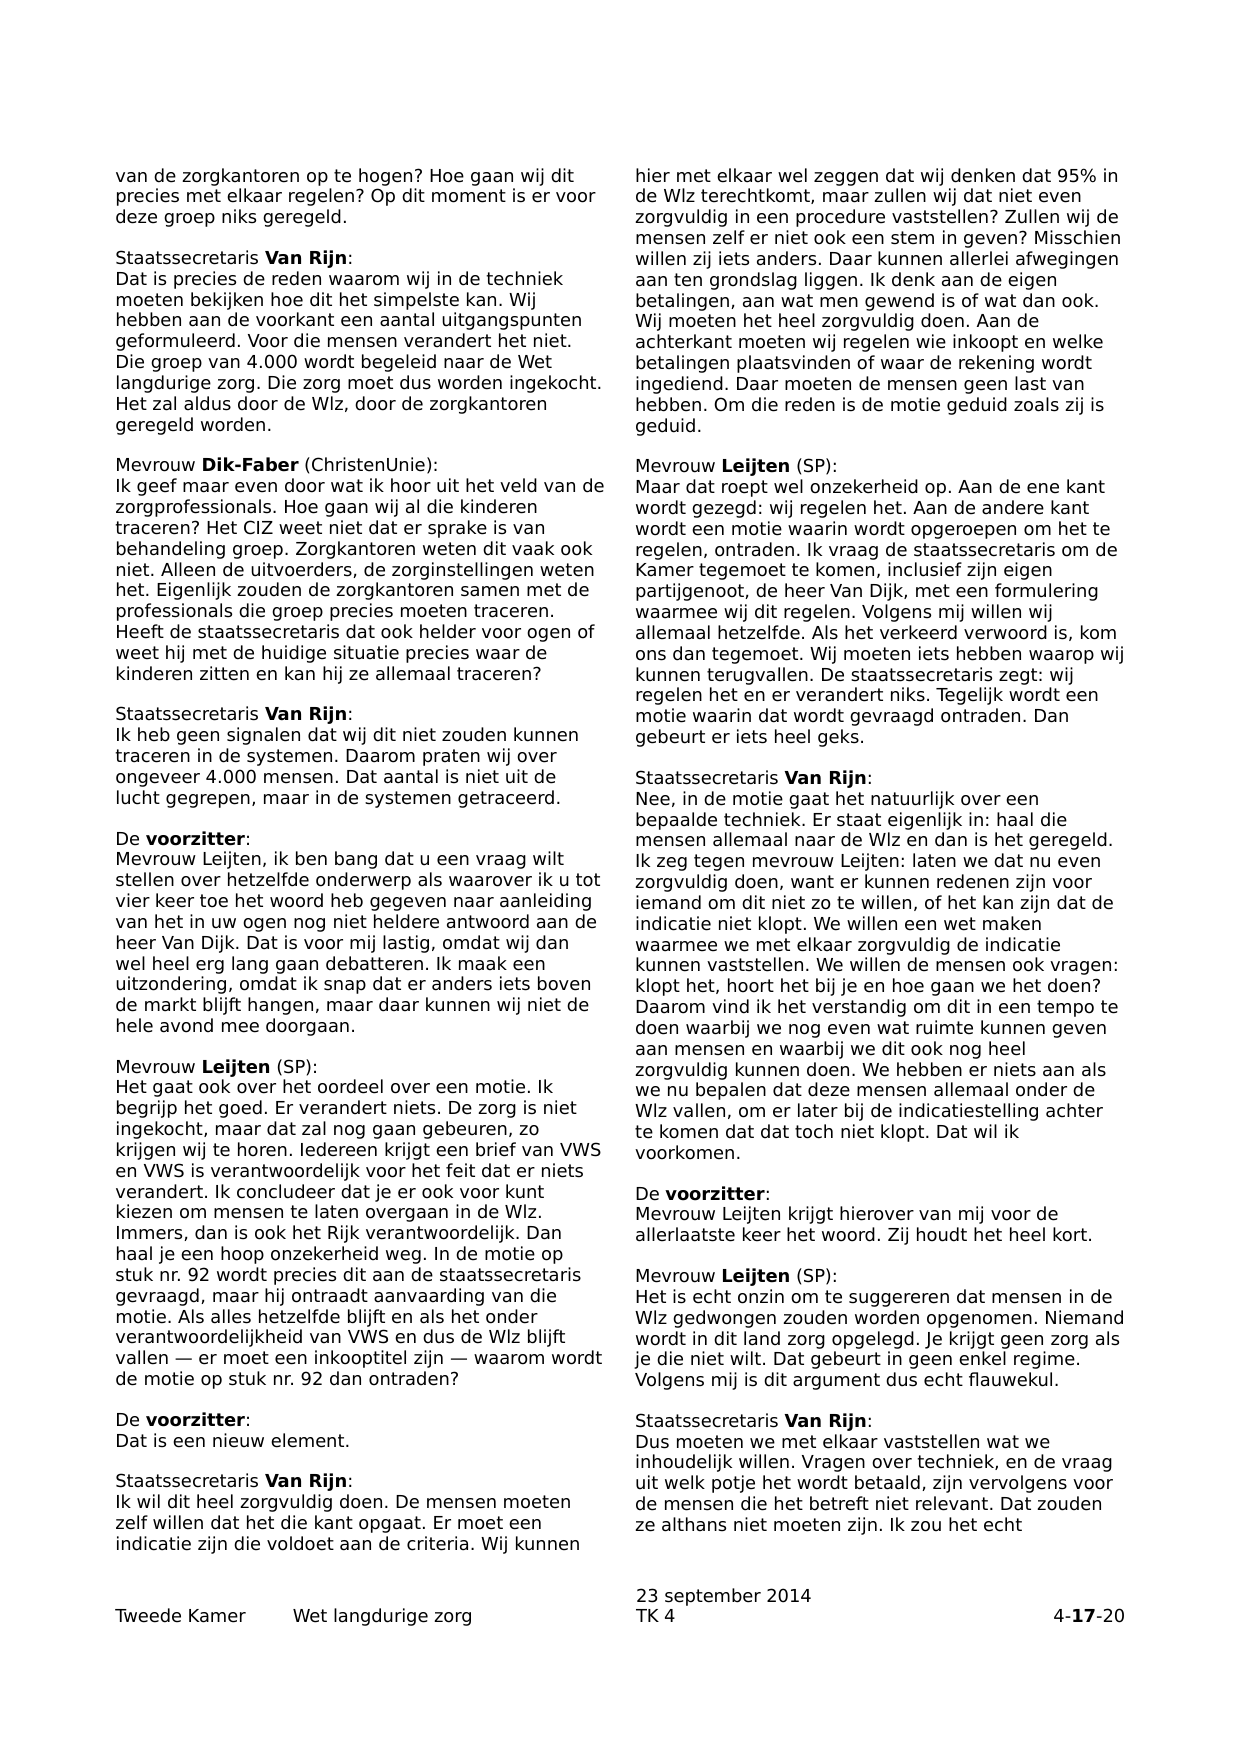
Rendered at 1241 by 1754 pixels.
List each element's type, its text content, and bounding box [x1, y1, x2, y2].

text Het gaat ook over het oordeel over een motie. Ik begrijp het goed. Er verandert niets. De zorg is niet ingekocht, maar dat zal nog gaan gebeuren, zo krijgen wij te horen. Iedereen krijgt een brief van VWS en VWS is verantwoordelijk voor het feit dat er niets verandert. Ik concludeer dat je er ook voor kunt kiezen om mensen te laten overgaan in de Wlz. Immers, dan is ook het Rijk verantwoordelijk. Dan haal je een hoop onzekerheid weg. In de motie op stuk nr. 92 wordt precies dit aan de staatssecretaris gevraagd, maar hij ontraadt aanvaarding van die motie. Als alles hetzelfde blijft en als het onder verantwoordelijkheid van VWS en dus de Wlz blijft vallen — er moet een inkooptitel zijn — waarom wordt de motie op stuk nr. 92 dan ontraden? [115, 1077, 605, 1390]
text Maar dat roept wel onzekerheid op. Aan de ene kant wordt gezegd: wij regelen het. Aan de andere kant wordt een motie waarin wordt opgeroepen om het te regelen, ontraden. Ik vraag de staatssecretaris om de Kamer tegemoet te komen, inclusief zijn eigen partijgenoot, de heer Van Dijk, met een formulering waarmee wij dit regelen. Volgens mij willen wij allemaal hetzelfde. Als het verkeerd verwoord is, kom ons dan tegemoet. Wij moeten iets hebben waarop wij kunnen terugvallen. De staatssecretaris zegt: wij regelen het en er verandert niks. Tegelijk wordt een motie waarin dat wordt gevraagd ontraden. Dan gebeurt er iets heel geks. [635, 477, 1125, 748]
text Staatssecretaris Van Rijn: [635, 1411, 1125, 1431]
text Staatssecretaris Van Rijn: [115, 248, 605, 268]
text van de zorgkantoren op te hogen? Hoe gaan wij dit precies met elkaar regelen? Op dit moment is er voor deze groep niks geregeld. [115, 165, 605, 228]
text Het is echt onzin om te suggereren dat mensen in de Wlz gedwongen zouden worden opgenomen. Niemand wordt in dit land zorg opgelegd. Je krijgt geen zorg als je die niet wilt. Dat gebeurt in geen enkel regime. Volgens mij is dit argument dus echt flauwekul. [635, 1287, 1125, 1391]
text Ik geef maar even door wat ik hoor uit het veld van de zorgprofessionals. Hoe gaan wij al die kinderen traceren? Het CIZ weet niet dat er sprake is van behandeling groep. Zorgkantoren weten dit vaak ook niet. Alleen de uitvoerders, de zorginstellingen weten het. Eigenlijk zouden de zorgkantoren samen met de professionals die groep precies moeten traceren. Heeft de staatssecretaris dat ook helder voor ogen of weet hij met de huidige situatie precies waar de kinderen zitten en kan hij ze allemaal traceren? [115, 476, 605, 684]
text Dat is een nieuw element. [115, 1431, 605, 1451]
text Dat is precies de reden waarom wij in de techniek moeten bekijken hoe dit het simpelste kan. Wij hebben aan de voorkant een aantal uitgangspunten geformuleerd. Voor die mensen verandert het niet. Die groep van 4.000 wordt begeleid naar de Wet langdurige zorg. Die zorg moet dus worden ingekocht. Het zal aldus door de Wlz, door de zorgkantoren geregeld worden. [115, 268, 605, 435]
text Mevrouw Leijten (SP): [635, 456, 1125, 477]
text De voorzitter: [115, 828, 605, 849]
text Ik wil dit heel zorgvuldig doen. De mensen moeten zelf willen dat het die kant opgaat. Er moet een indicatie zijn die voldoet aan de criteria. Wij kunnen [115, 1492, 605, 1554]
text Mevrouw Dik-Faber (ChristenUnie): [115, 455, 605, 476]
text Mevrouw Leijten, ik ben bang dat u een vraag wilt stellen over hetzelfde onderwerp als waarover ik u tot vier keer toe het woord heb gegeven naar aanleiding van het in uw ogen nog niet heldere antwoord aan de heer Van Dijk. Dat is voor mij lastig, omdat wij dan wel heel erg lang gaan debatteren. Ik maak een uitzondering, omdat ik snap dat er anders iets boven de markt blijft hangen, maar daar kunnen wij niet de hele avond mee doorgaan. [115, 849, 605, 1037]
text Staatssecretaris Van Rijn: [115, 704, 605, 725]
text Mevrouw Leijten (SP): [635, 1266, 1125, 1287]
text De voorzitter: [635, 1183, 1125, 1204]
text De voorzitter: [115, 1410, 605, 1431]
text Mevrouw Leijten krijgt hierover van mij voor de allerlaatste keer het woord. Zij houdt het heel kort. [635, 1204, 1125, 1246]
text Staatssecretaris Van Rijn: [635, 768, 1125, 788]
text Staatssecretaris Van Rijn: [115, 1471, 605, 1492]
text Ik heb geen signalen dat wij dit niet zouden kunnen traceren in de systemen. Daarom praten wij over ongeveer 4.000 mensen. Dat aantal is niet uit de lucht gegrepen, maar in de systemen getraceerd. [115, 725, 605, 808]
text Nee, in de motie gaat het natuurlijk over een bepaalde techniek. Er staat eigenlijk in: haal die mensen allemaal naar de Wlz en dan is het geregeld. Ik zeg tegen mevrouw Leijten: laten we dat nu even zorgvuldig doen, want er kunnen redenen zijn voor iemand om dit niet zo te willen, of het kan zijn dat de indicatie niet klopt. We willen een wet maken waarmee we met elkaar zorgvuldig de indicatie kunnen vaststellen. We willen de mensen ook vragen: klopt het, hoort het bij je en hoe gaan we het doen? Daarom vind ik het verstandig om dit in een tempo te doen waarbij we nog even wat ruimte kunnen geven aan mensen en waarbij we dit ook nog heel zorgvuldig kunnen doen. We hebben er niets aan als we nu bepalen dat deze mensen allemaal onder de Wlz vallen, om er later bij de indicatiestelling achter te komen dat dat toch niet klopt. Dat wil ik voorkomen. [635, 788, 1125, 1163]
text hier met elkaar wel zeggen dat wij denken dat 95% in de Wlz terechtkomt, maar zullen wij dat niet even zorgvuldig in een procedure vaststellen? Zullen wij de mensen zelf er niet ook een stem in geven? Misschien willen zij iets anders. Daar kunnen allerlei afwegingen aan ten grondslag liggen. Ik denk aan de eigen betalingen, aan wat men gewend is of wat dan ook. Wij moeten het heel zorgvuldig doen. Aan de achterkant moeten wij regelen wie inkoopt en welke betalingen plaatsvinden of waar de rekening wordt ingediend. Daar moeten de mensen geen last van hebben. Om die reden is de motie geduid zoals zij is geduid. [635, 165, 1125, 436]
text Dus moeten we met elkaar vaststellen wat we inhoudelijk willen. Vragen over techniek, en de vraag uit welk potje het wordt betaald, zijn vervolgens voor de mensen die het betreft niet relevant. Dat zouden ze althans niet moeten zijn. Ik zou het echt [635, 1431, 1125, 1536]
text Mevrouw Leijten (SP): [115, 1057, 605, 1077]
